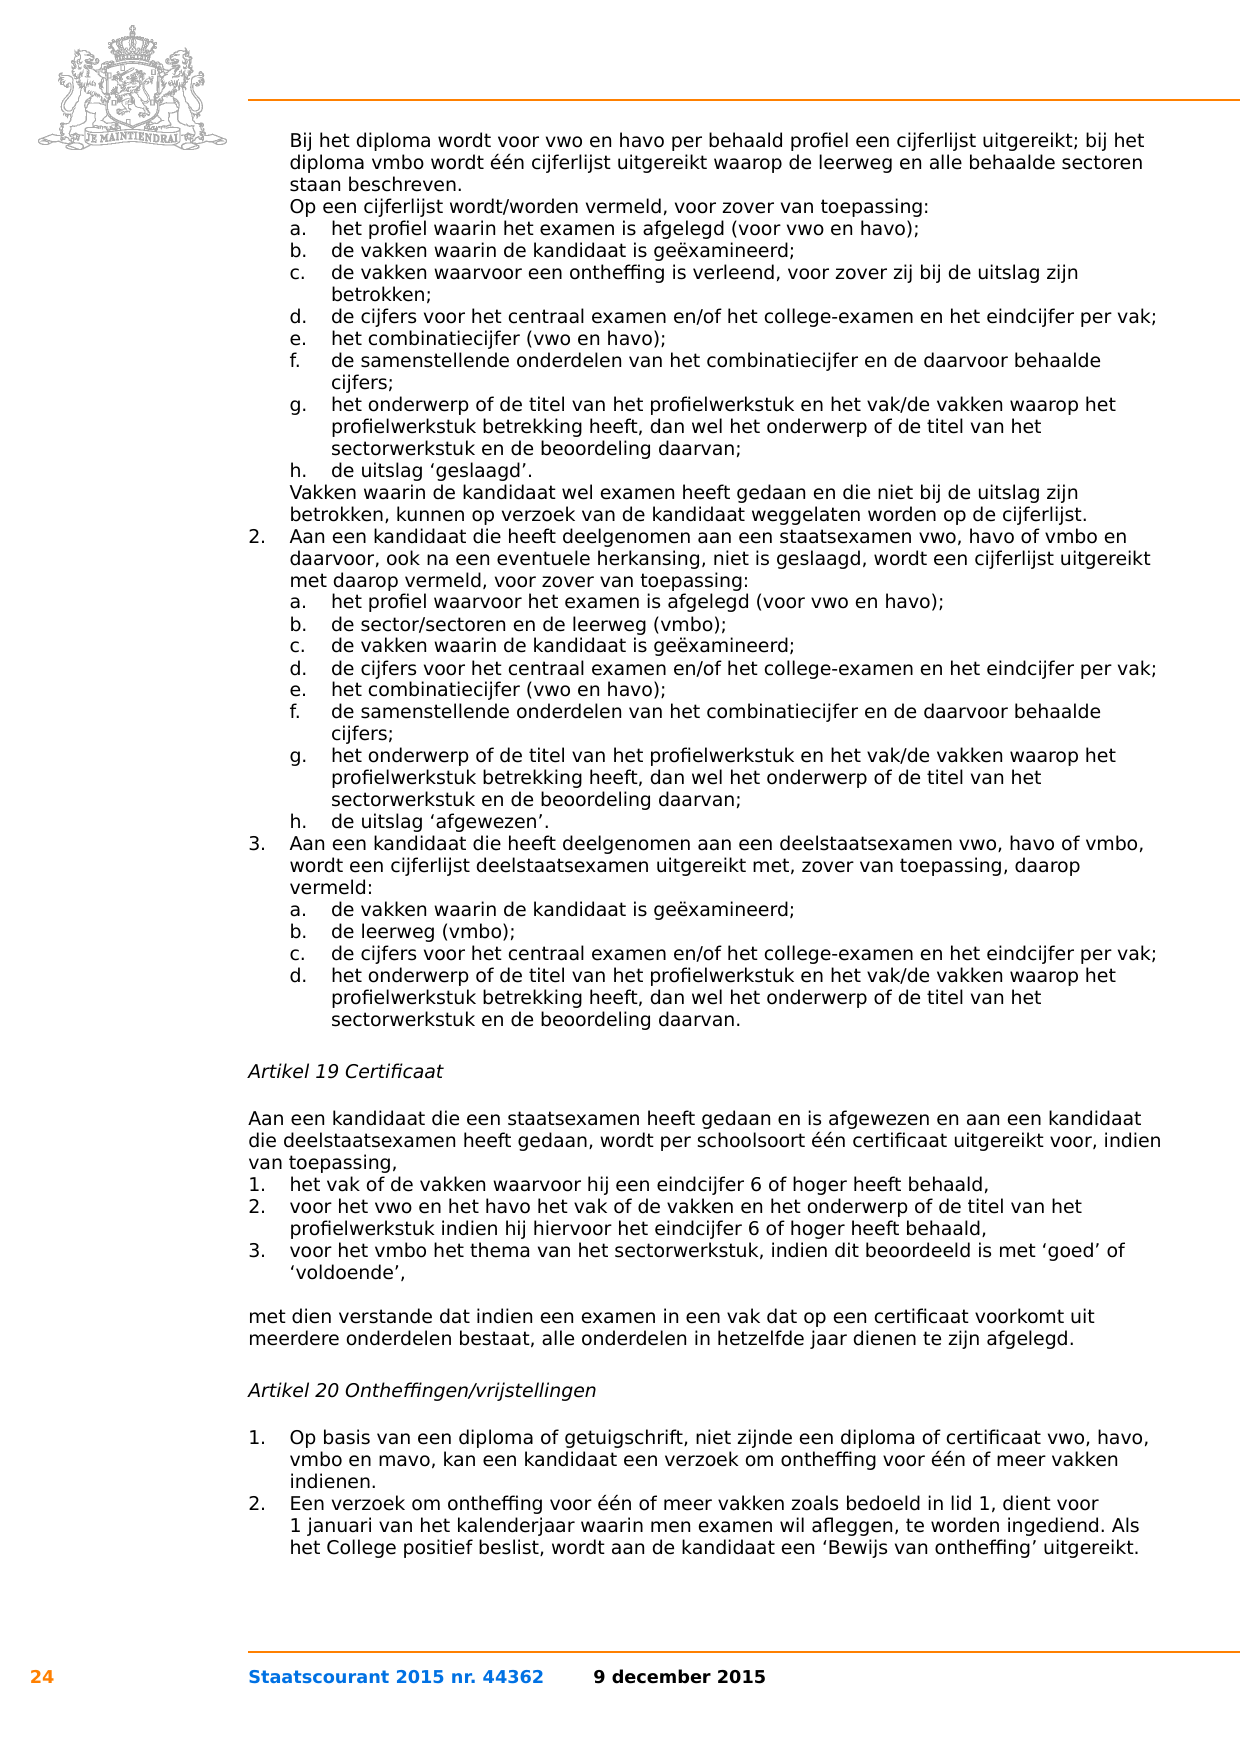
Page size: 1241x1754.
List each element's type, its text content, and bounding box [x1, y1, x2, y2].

text 3. Aan een kandidaat die heeft deelgenomen aan een deelstaatsexamen vwo, havo of vmbo, wordt een cijferlijst deelstaatsexamen uitgereikt met, zover van toepassing, daarop vermeld: [248, 833, 1163, 899]
text a. het profiel waarin het examen is afgelegd (voor vwo en havo); [289, 218, 1163, 240]
text 3. voor het vmbo het thema van het sectorwerkstuk, indien dit beoordeeld is met ‘goed’ of ‘voldoende’, [248, 1240, 1163, 1284]
text Vakken waarin de kandidaat wel examen heeft gedaan en die niet bij de uitslag zijn betrokken, kunnen op verzoek van de kandidaat weggelaten worden op de cijferlijst. [289, 482, 1163, 526]
text d. de cijfers voor het centraal examen en/of het college-examen en het eindcijfer per vak; [289, 657, 1163, 679]
text 1. Op basis van een diploma of getuigschrift, niet zijnde een diploma of certificaat vwo, havo, vmbo en mavo, kan een kandidaat een verzoek om ontheffing voor één of meer vakken indienen. [248, 1427, 1163, 1493]
text 2. Aan een kandidaat die heeft deelgenomen aan een staatsexamen vwo, havo of vmbo en daarvoor, ook na een eventuele herkansing, niet is geslaagd, wordt een cijferlijst uitgereikt met daarop vermeld, voor zover van toepassing: [248, 526, 1163, 591]
text g. het onderwerp of de titel van het profielwerkstuk en het vak/de vakken waarop het profielwerkstuk betrekking heeft, dan wel het onderwerp of de titel van het sectorwerkstuk en de beoordeling daarvan; [289, 394, 1163, 459]
text d. het onderwerp of de titel van het profielwerkstuk en het vak/de vakken waarop het profielwerkstuk betrekking heeft, dan wel het onderwerp of de titel van het sectorwerkstuk en de beoordeling daarvan. [289, 965, 1163, 1031]
text a. de vakken waarin de kandidaat is geëxamineerd; [289, 899, 1163, 921]
text Bij het diploma wordt voor vwo en havo per behaald profiel een cijferlijst uitgereikt; bij het diploma vmbo wordt één cijferlijst uitgereikt waarop de leerweg en alle behaalde sectoren staan beschreven. [289, 130, 1163, 196]
subtitle Artikel 20 Ontheffingen/vrijstellingen [248, 1380, 1163, 1402]
text 2. voor het vwo en het havo het vak of de vakken en het onderwerp of de titel van het profielwerkstuk indien hij hiervoor het eindcijfer 6 of hoger heeft behaald, [248, 1196, 1163, 1240]
text b. de leerweg (vmbo); [289, 921, 1163, 943]
picture [38, 25, 227, 150]
text e. het combinatiecijfer (vwo en havo); [289, 679, 1163, 701]
text b. de vakken waarin de kandidaat is geëxamineerd; [289, 240, 1163, 262]
text e. het combinatiecijfer (vwo en havo); [289, 328, 1163, 350]
text g. het onderwerp of de titel van het profielwerkstuk en het vak/de vakken waarop het profielwerkstuk betrekking heeft, dan wel het onderwerp of de titel van het sectorwerkstuk en de beoordeling daarvan; [289, 745, 1163, 811]
text Aan een kandidaat die een staatsexamen heeft gedaan en is afgewezen en aan een kandidaat die deelstaatsexamen heeft gedaan, wordt per schoolsoort één certificaat uitgereikt voor, indien van toepassing, [248, 1108, 1163, 1174]
text h. de uitslag ‘afgewezen’. [289, 811, 1163, 833]
text 2. Een verzoek om ontheffing voor één of meer vakken zoals bedoeld in lid 1, dient voor 1 januari van het kalenderjaar waarin men examen wil afleggen, te worden ingediend. Als het College positief beslist, wordt aan de kandidaat een ‘Bewijs van ontheffing’ uitgereikt. [248, 1493, 1163, 1558]
text f. de samenstellende onderdelen van het combinatiecijfer en de daarvoor behaalde cijfers; [289, 350, 1163, 394]
text f. de samenstellende onderdelen van het combinatiecijfer en de daarvoor behaalde cijfers; [289, 701, 1163, 745]
text Op een cijferlijst wordt/worden vermeld, voor zover van toepassing: [289, 196, 1163, 218]
text 1. het vak of de vakken waarvoor hij een eindcijfer 6 of hoger heeft behaald, [248, 1174, 1163, 1196]
text c. de vakken waarin de kandidaat is geëxamineerd; [289, 635, 1163, 657]
text b. de sector/sectoren en de leerweg (vmbo); [289, 613, 1163, 635]
text met dien verstande dat indien een examen in een vak dat op een certificaat voorkomt uit meerdere onderdelen bestaat, alle onderdelen in hetzelfde jaar dienen te zijn afgelegd. [248, 1306, 1163, 1350]
text d. de cijfers voor het centraal examen en/of het college-examen en het eindcijfer per vak; [289, 306, 1163, 328]
text c. de cijfers voor het centraal examen en/of het college-examen en het eindcijfer per vak; [289, 943, 1163, 965]
text a. het profiel waarvoor het examen is afgelegd (voor vwo en havo); [289, 591, 1163, 613]
subtitle Artikel 19 Certificaat [248, 1061, 1163, 1083]
text c. de vakken waarvoor een ontheffing is verleend, voor zover zij bij de uitslag zijn betrokken; [289, 262, 1163, 306]
text h. de uitslag ‘geslaagd’. [289, 459, 1163, 482]
